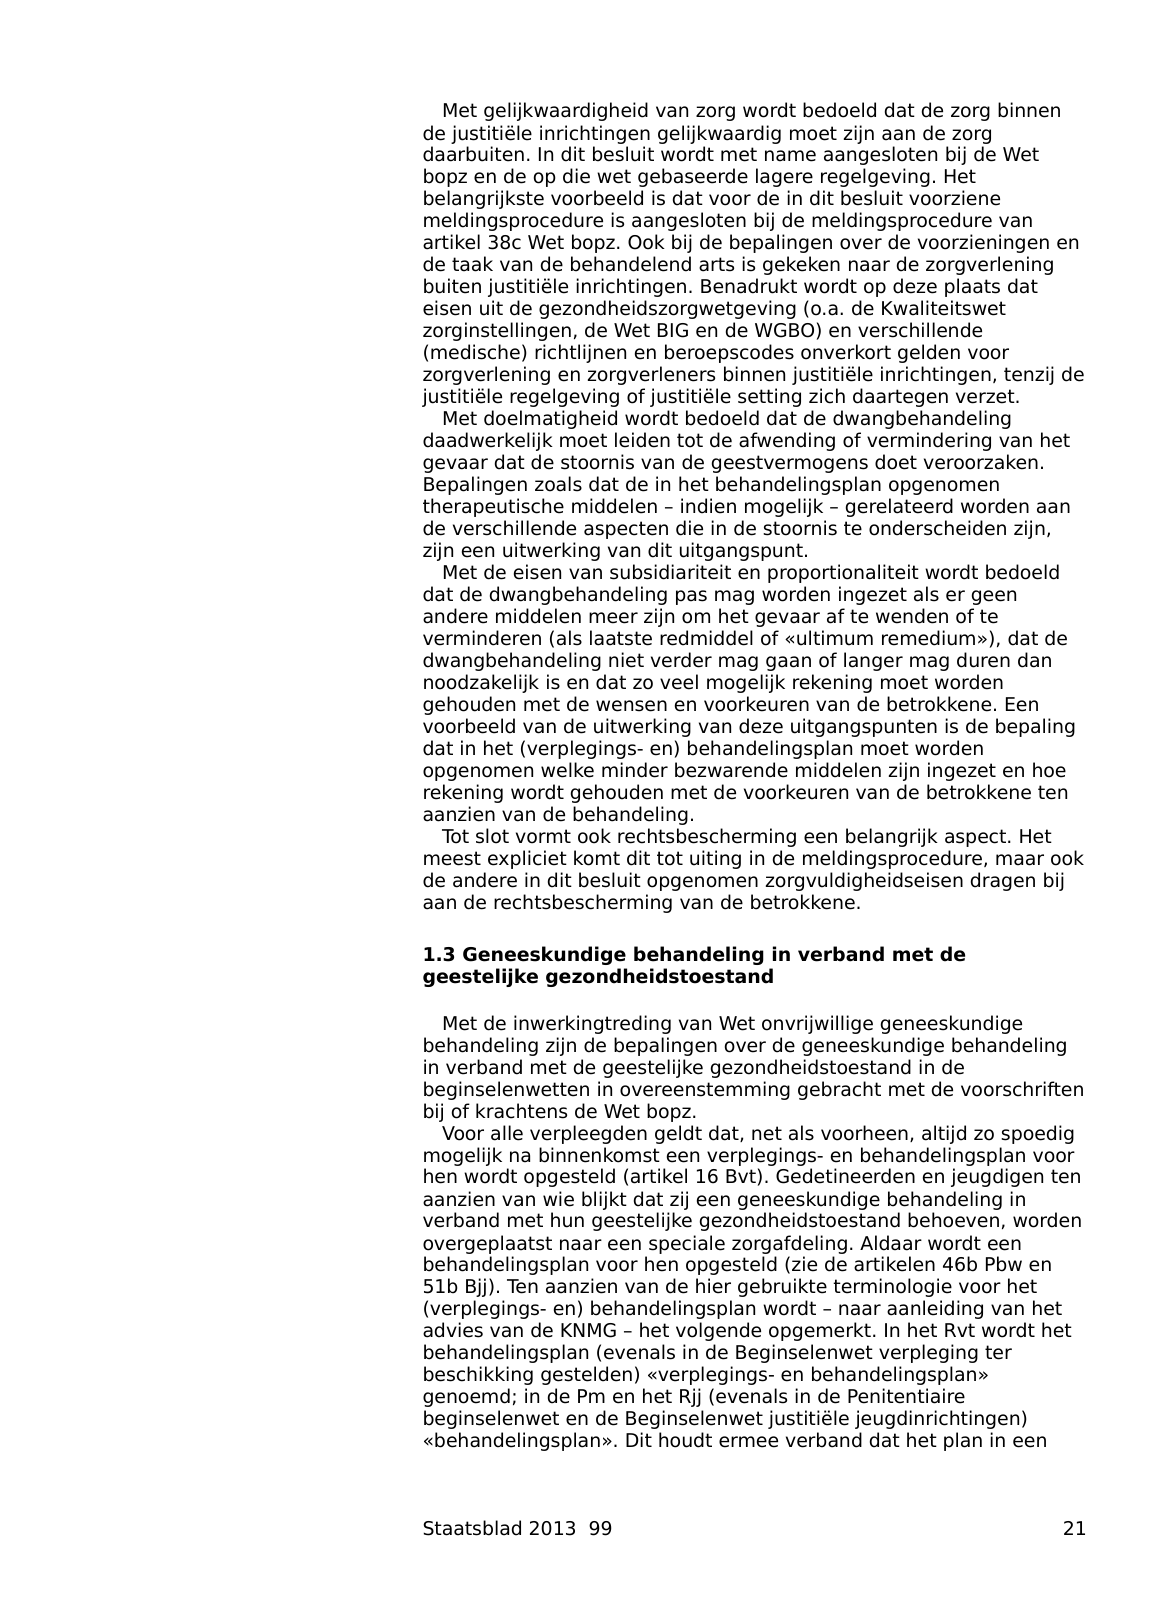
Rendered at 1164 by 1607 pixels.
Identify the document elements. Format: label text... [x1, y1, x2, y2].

text Met de eisen van subsidiariteit en proportionaliteit wordt bedoeld dat de dwangbehandeling pas mag worden ingezet als er geen andere middelen meer zijn om het gevaar af te wenden of te verminderen (als laatste redmiddel of «ultimum remedium»), dat de dwangbehandeling niet verder mag gaan of langer mag duren dan noodzakelijk is en dat zo veel mogelijk rekening moet worden gehouden met de wensen en voorkeuren van de betrokkene. Een voorbeeld van de uitwerking van deze uitgangspunten is de bepaling dat in het (verplegings- en) behandelingsplan moet worden opgenomen welke minder bezwarende middelen zijn ingezet en hoe rekening wordt gehouden met de voorkeuren van de betrokkene ten aanzien van de behandeling. [422, 562, 1087, 826]
text Met doelmatigheid wordt bedoeld dat de dwangbehandeling daadwerkelijk moet leiden tot de afwending of vermindering van het gevaar dat de stoornis van de geestvermogens doet veroorzaken. Bepalingen zoals dat de in het behandelingsplan opgenomen therapeutische middelen – indien mogelijk – gerelateerd worden aan de verschillende aspecten die in de stoornis te onderscheiden zijn, zijn een uitwerking van dit uitgangspunt. [422, 408, 1087, 562]
text Met de inwerkingtreding van Wet onvrijwillige geneeskundige behandeling zijn de bepalingen over de geneeskundige behandeling in verband met de geestelijke gezondheidstoestand in de beginselenwetten in overeenstemming gebracht met de voorschriften bij of krachtens de Wet bopz. [422, 1013, 1087, 1122]
text Voor alle verpleegden geldt dat, net als voorheen, altijd zo spoedig mogelijk na binnenkomst een verplegings- en behandelingsplan voor hen wordt opgesteld (artikel 16 Bvt). Gedetineerden en jeugdigen ten aanzien van wie blijkt dat zij een geneeskundige behandeling in verband met hun geestelijke gezondheidstoestand behoeven, worden overgeplaatst naar een speciale zorgafdeling. Aldaar wordt een behandelingsplan voor hen opgesteld (zie de artikelen 46b Pbw en 51b Bjj). Ten aanzien van de hier gebruikte terminologie voor het (verplegings- en) behandelingsplan wordt – naar aanleiding van het advies van de KNMG – het volgende opgemerkt. In het Rvt wordt het behandelingsplan (evenals in de Beginselenwet verpleging ter beschikking gestelden) «verplegings- en behandelingsplan» genoemd; in de Pm en het Rjj (evenals in de Penitentiaire beginselenwet en de Beginselenwet justitiële jeugdinrichtingen) «behandelingsplan». Dit houdt ermee verband dat het plan in een [422, 1122, 1087, 1452]
subtitle 1.3 Geneeskundige behandeling in verband met de geestelijke gezondheidstoestand [422, 944, 1087, 988]
text Tot slot vormt ook rechtsbescherming een belangrijk aspect. Het meest expliciet komt dit tot uiting in de meldingsprocedure, maar ook de andere in dit besluit opgenomen zorgvuldigheidseisen dragen bij aan de rechtsbescherming van de betrokkene. [422, 826, 1087, 914]
text Met gelijkwaardigheid van zorg wordt bedoeld dat de zorg binnen de justitiële inrichtingen gelijkwaardig moet zijn aan de zorg daarbuiten. In dit besluit wordt met name aangesloten bij de Wet bopz en de op die wet gebaseerde lagere regelgeving. Het belangrijkste voorbeeld is dat voor de in dit besluit voorziene meldingsprocedure is aangesloten bij de meldingsprocedure van artikel 38c Wet bopz. Ook bij de bepalingen over de voorzieningen en de taak van de behandelend arts is gekeken naar de zorgverlening buiten justitiële inrichtingen. Benadrukt wordt op deze plaats dat eisen uit de gezondheidszorgwetgeving (o.a. de Kwaliteitswet zorginstellingen, de Wet BIG en de WGBO) en verschillende (medische) richtlijnen en beroepscodes onverkort gelden voor zorgverlening en zorgverleners binnen justitiële inrichtingen, tenzij de justitiële regelgeving of justitiële setting zich daartegen verzet. [422, 100, 1087, 408]
